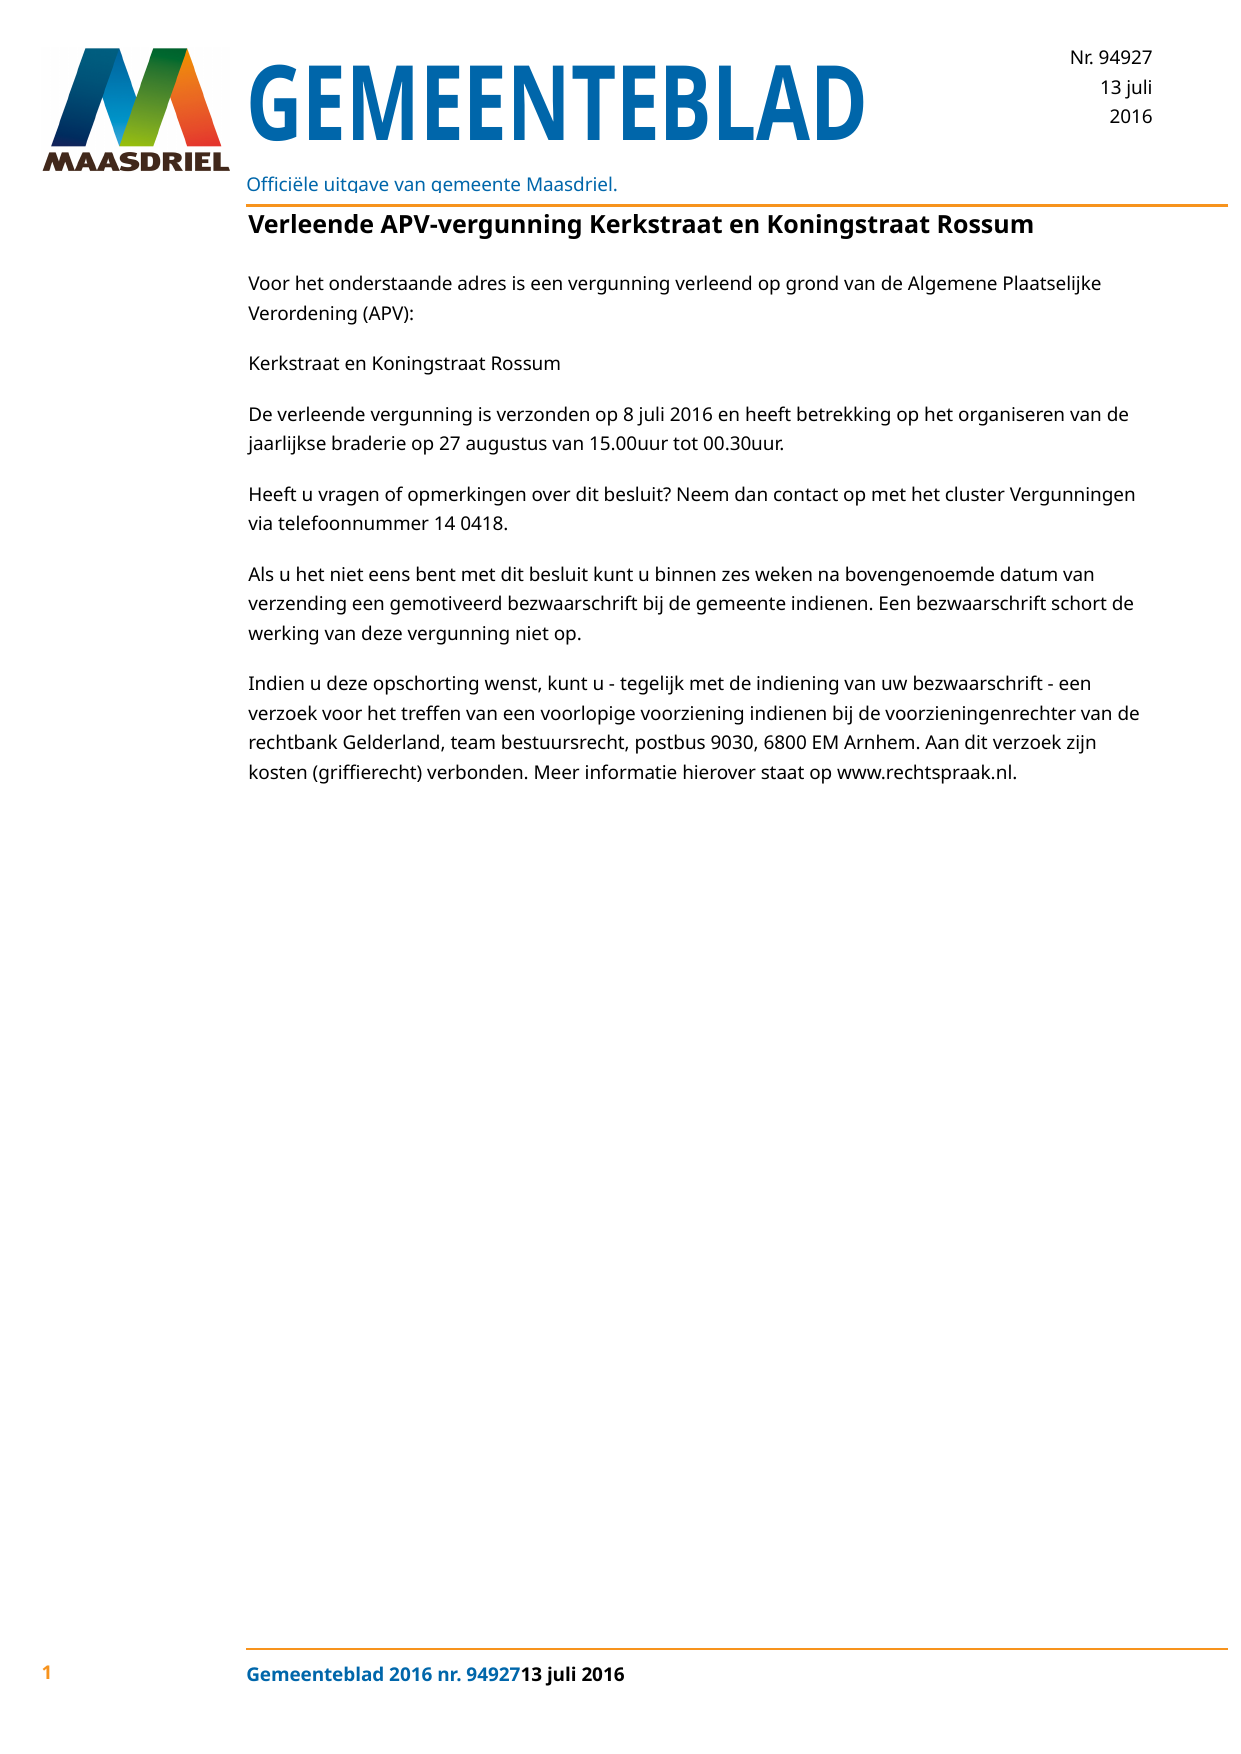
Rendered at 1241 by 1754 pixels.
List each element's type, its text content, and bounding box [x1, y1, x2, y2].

text De verleende vergunning is verzonden op 8 juli 2016 en heeft betrekking op het organiseren van de jaarlijkse braderie op 27 augustus van 15.00uur tot 00.30uur. [248, 401, 1152, 456]
text Indien u deze opschorting wenst, kunt u - tegelijk met de indiening van uw bezwaarschrift - een verzoek voor het treffen van een voorlopige voorziening indienen bij de voorzieningenrechter van de rechtbank Gelderland, team bestuursrecht, postbus 9030, 6800 EM Arnhem. Aan dit verzoek zijn kosten (griffierecht) verbonden. Meer informatie hierover staat op www.rechtspraak.nl. [248, 670, 1152, 785]
picture [41, 47, 231, 172]
text Heeft u vragen of opmerkingen over dit besluit? Neem dan contact op met het cluster Vergunningen via telefoonnummer 14 0418. [248, 481, 1152, 536]
text Verleende APV-vergunning Kerkstraat en Koningstraat Rossum [248, 207, 1152, 241]
text Voor het onderstaande adres is een vergunning verleend op grond van de Algemene Plaatselijke Verordening (APV): [248, 270, 1152, 326]
text Kerkstraat en Koningstraat Rossum [248, 350, 1152, 376]
text Als u het niet eens bent met dit besluit kunt u binnen zes weken na bovengenoemde datum van verzending een gemotiveerd bezwaarschrift bij de gemeente indienen. Een bezwaarschrift schort de werking van deze vergunning niet op. [248, 561, 1152, 646]
